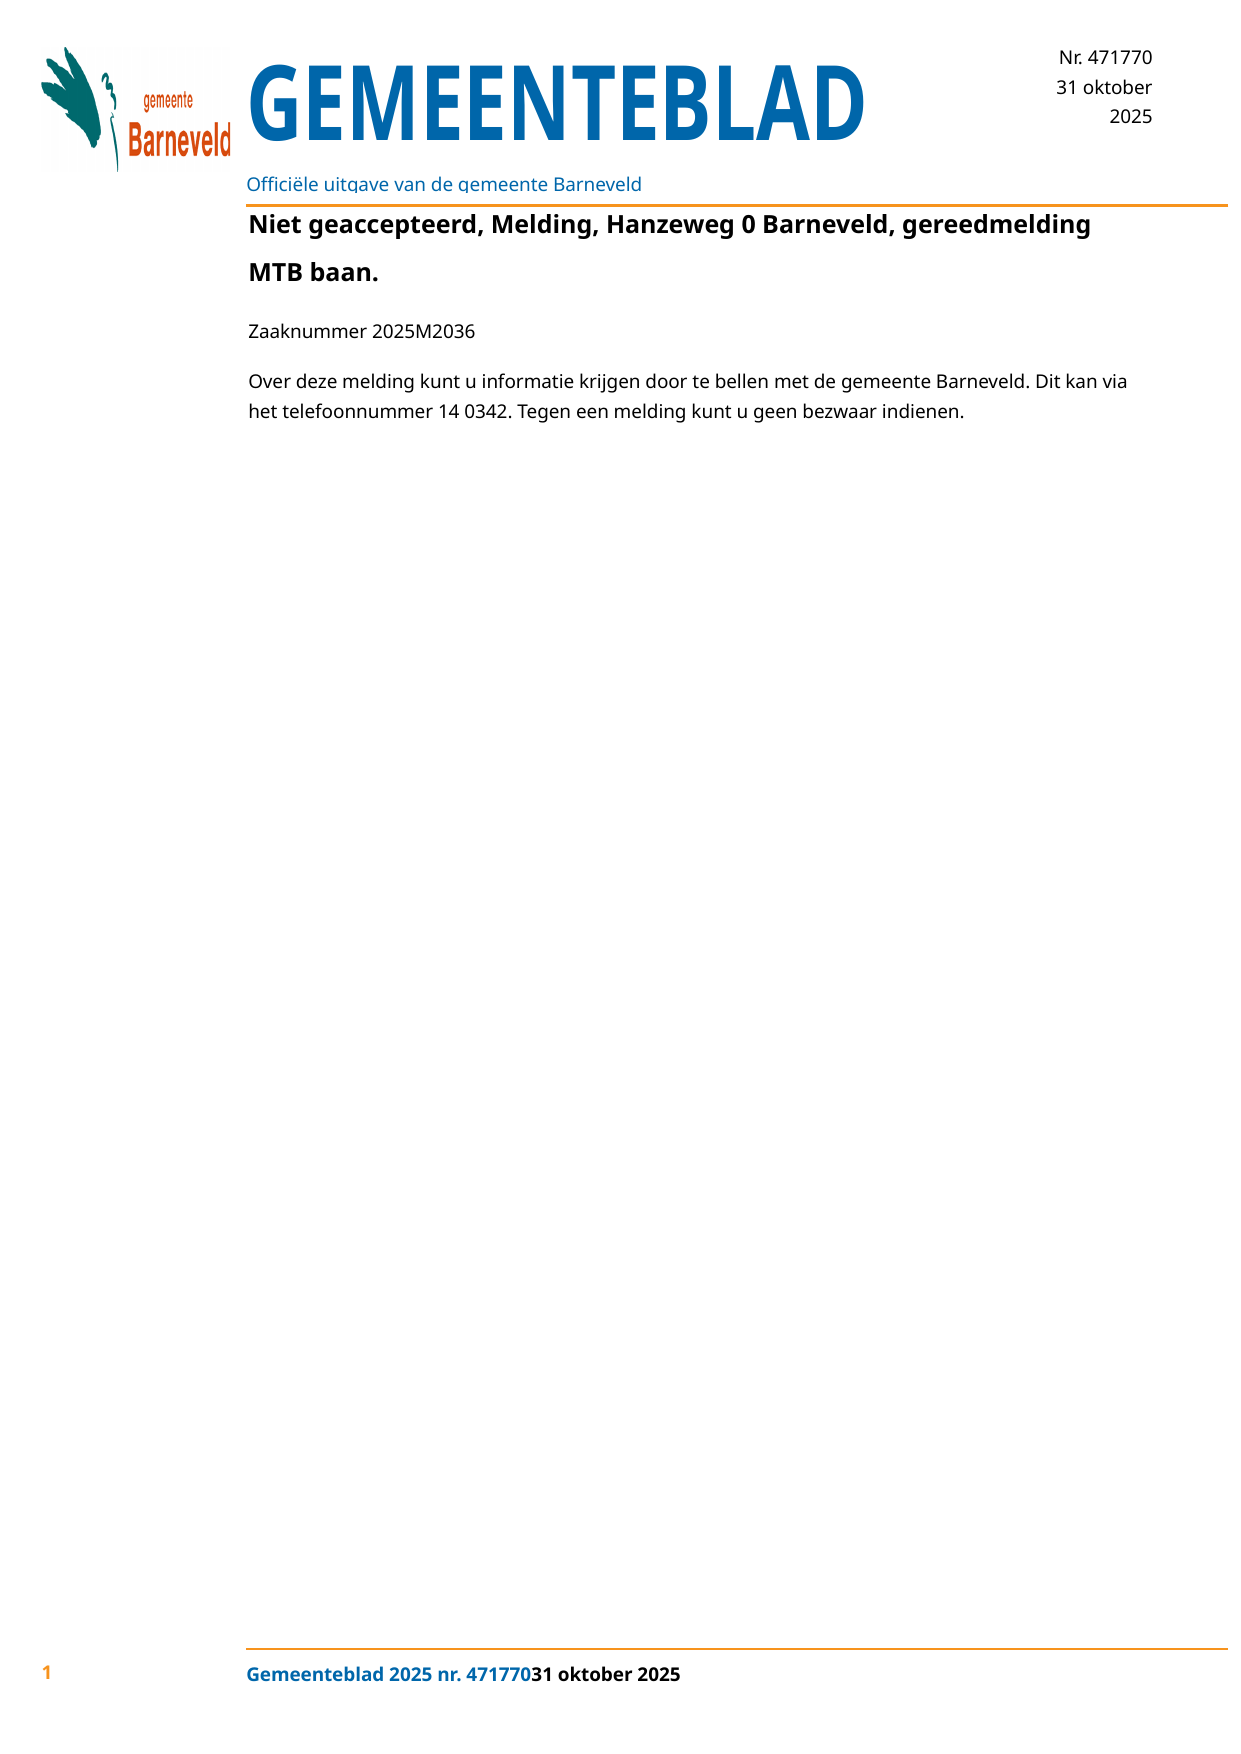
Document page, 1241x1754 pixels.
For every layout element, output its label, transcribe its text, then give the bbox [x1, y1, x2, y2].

picture [41, 47, 231, 172]
text Over deze melding kunt u informatie krijgen door te bellen met de gemeente Barneveld. Dit kan via het telefoonnummer 14 0342. Tegen een melding kunt u geen bezwaar indienen. [248, 368, 1152, 424]
text Zaaknummer 2025M2036 [248, 318, 1152, 344]
text Niet geaccepteerd, Melding, Hanzeweg 0 Barneveld, gereedmelding MTB baan. [248, 207, 1152, 288]
